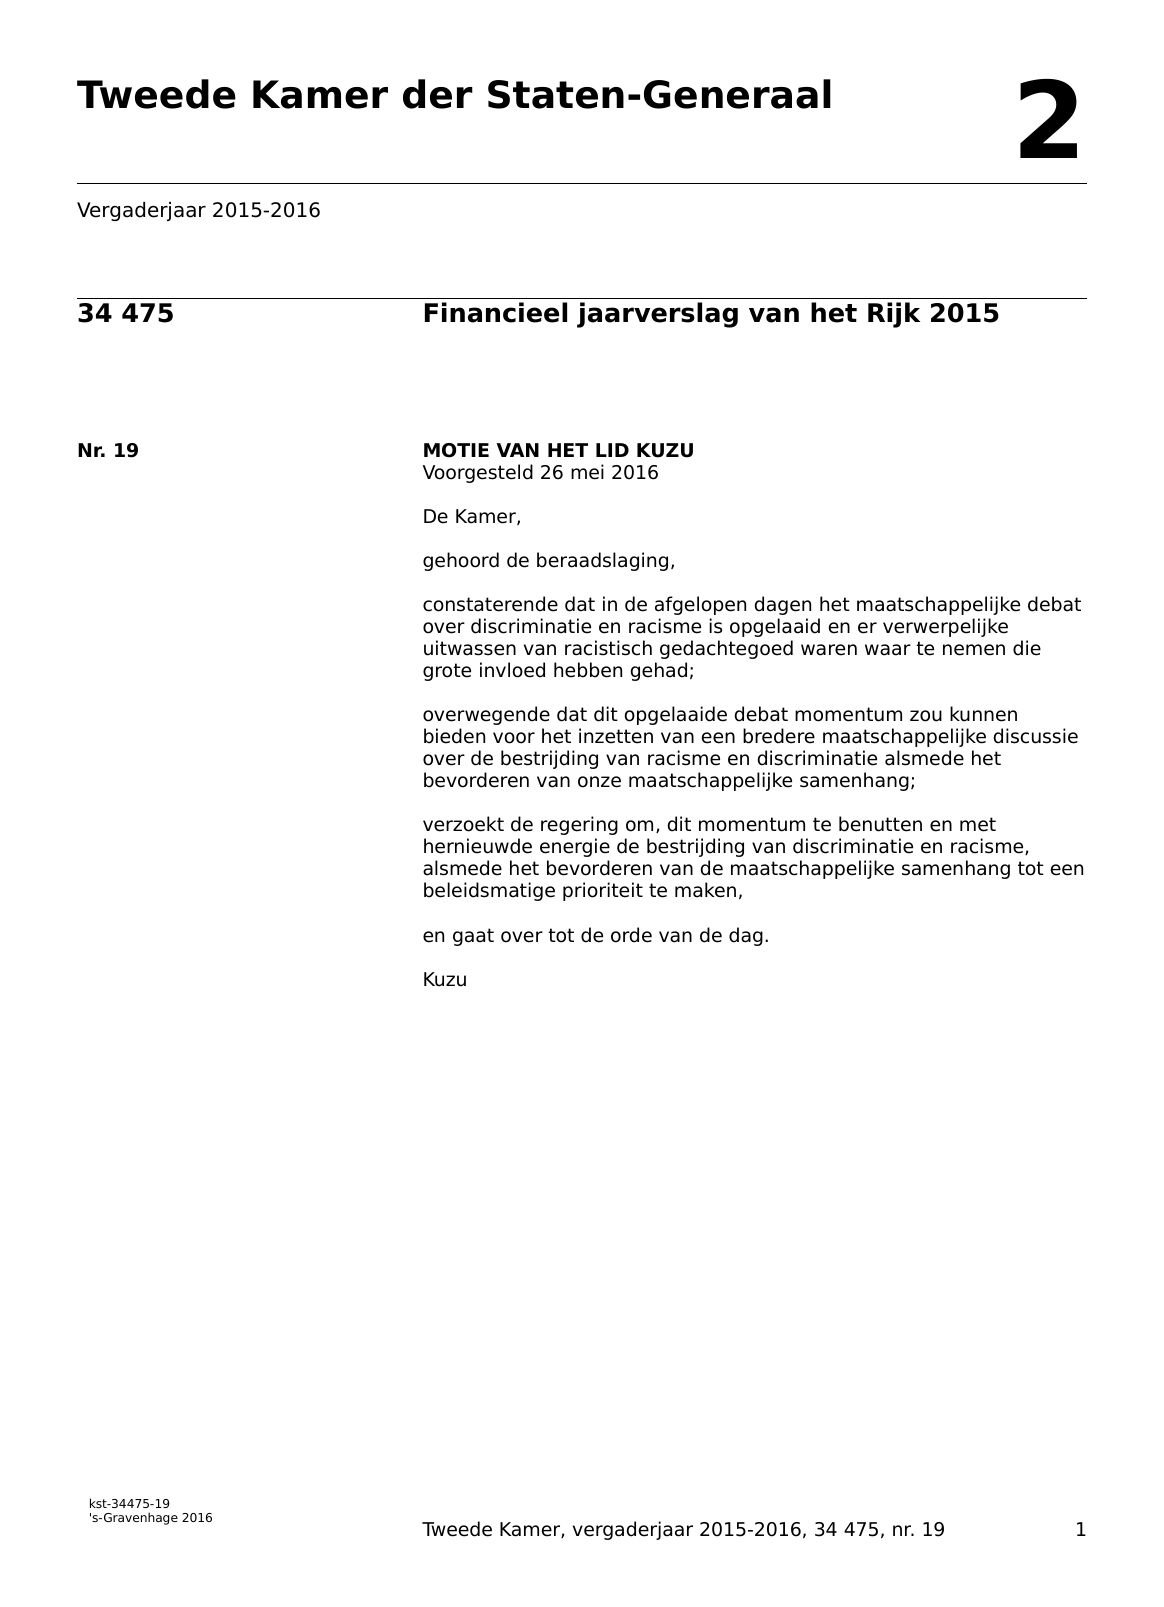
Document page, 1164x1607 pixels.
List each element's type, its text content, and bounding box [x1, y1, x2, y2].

text 's-Gravenhage 2016 [88, 1511, 323, 1525]
table_header 2 [886, 59, 1087, 183]
subtitle 34 475 Financieel jaarverslag van het Rijk 2015 [77, 299, 1087, 329]
subtitle Nr. 19 MOTIE VAN HET LID KUZU [77, 440, 1087, 462]
text en gaat over tot de orde van de dag. [422, 924, 1087, 946]
text constaterende dat in de afgelopen dagen het maatschappelijke debat over discriminatie en racisme is opgelaaid en er verwerpelijke uitwassen van racistisch gedachtegoed waren waar te nemen die grote invloed hebben gehad; [422, 594, 1087, 682]
text gehoord de beraadslaging, [422, 550, 1087, 572]
text Kuzu [422, 969, 1087, 991]
table_cell Vergaderjaar 2015-2016 [77, 184, 1087, 298]
text verzoekt de regering om, dit momentum te benutten en met hernieuwde energie de bestrijding van discriminatie en racisme, alsmede het bevorderen van de maatschappelijke samenhang tot een beleidsmatige prioriteit te maken, [422, 814, 1087, 902]
text kst-34475-19 [88, 1497, 323, 1511]
text overwegende dat dit opgelaaide debat momentum zou kunnen bieden voor het inzetten van een bredere maatschappelijke discussie over de bestrijding van racisme en discriminatie alsmede het bevorderen van onze maatschappelijke samenhang; [422, 704, 1087, 792]
text Voorgesteld 26 mei 2016 [422, 462, 1087, 484]
text De Kamer, [422, 506, 1087, 528]
table_header Tweede Kamer der Staten-Generaal [77, 59, 886, 183]
